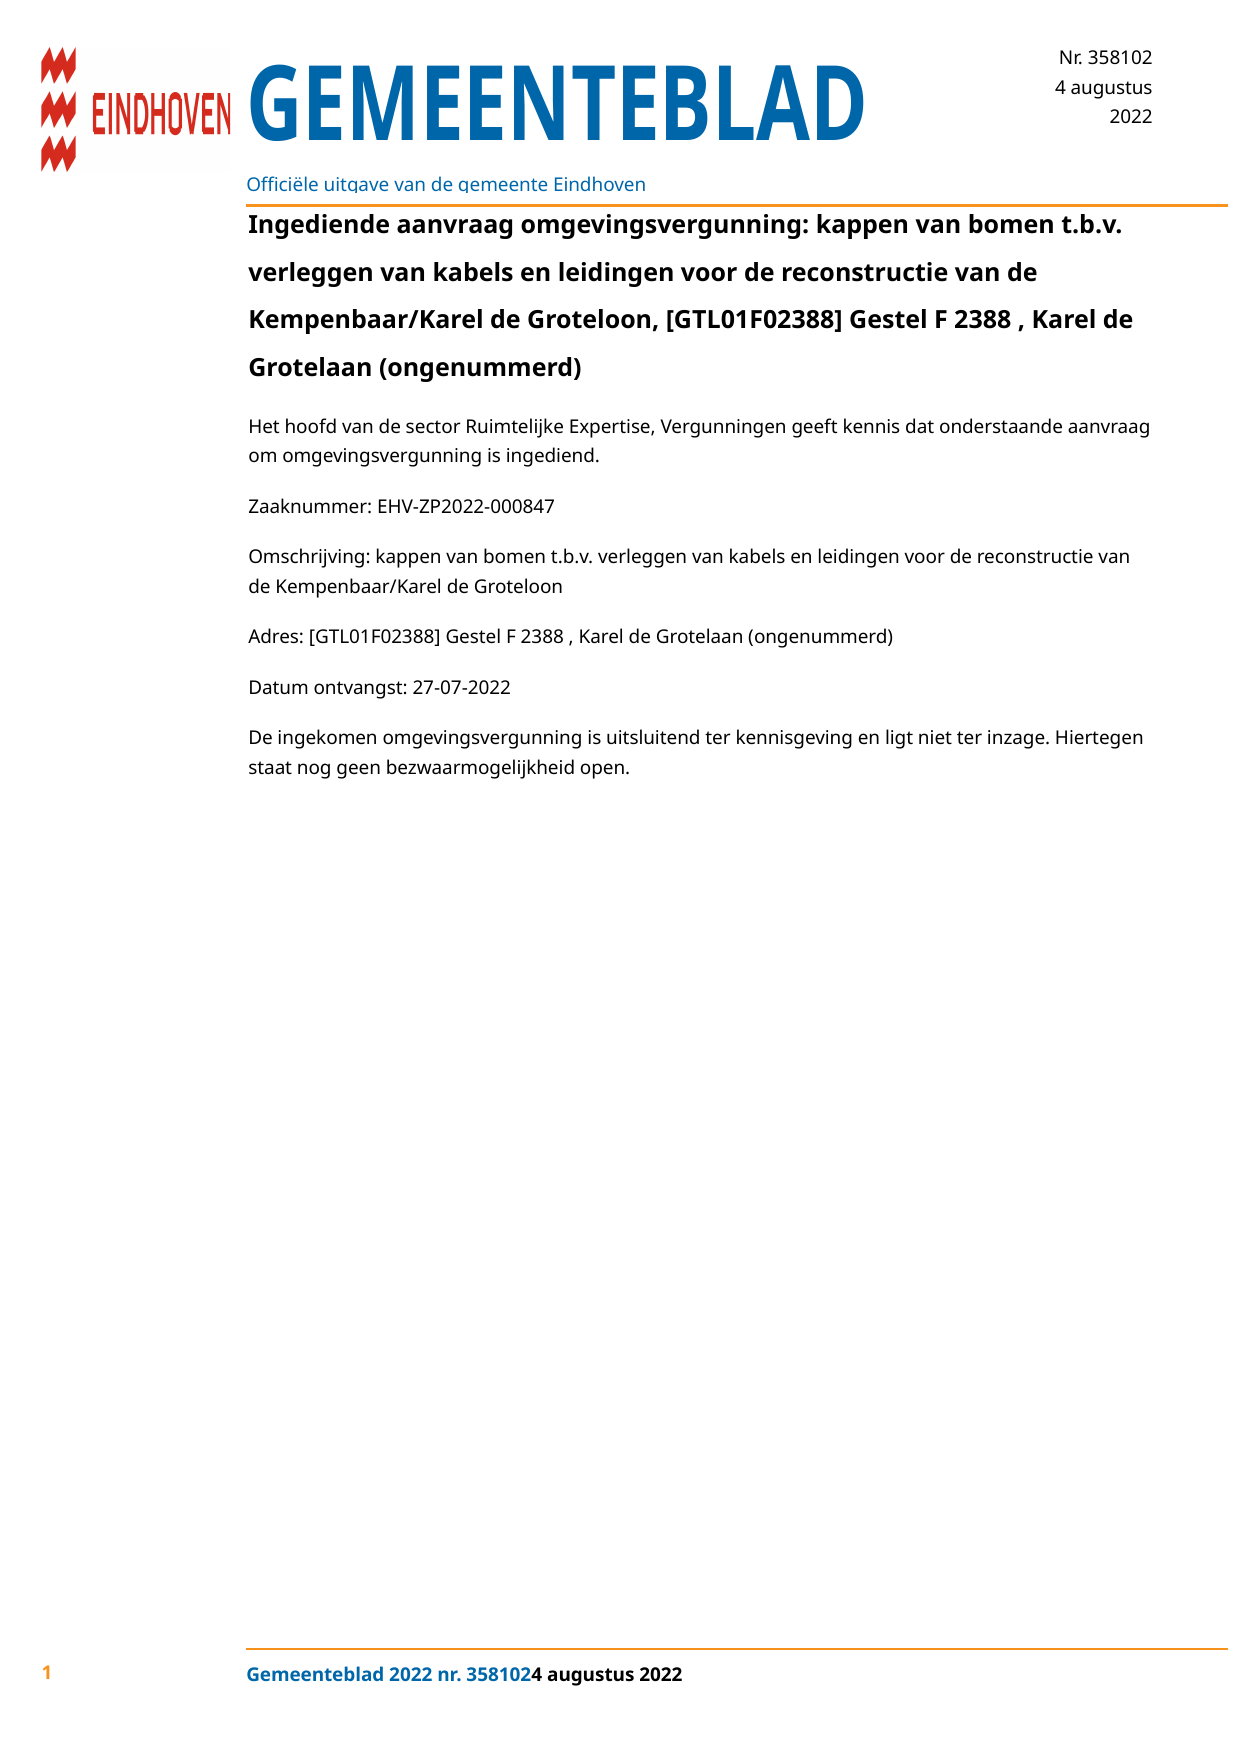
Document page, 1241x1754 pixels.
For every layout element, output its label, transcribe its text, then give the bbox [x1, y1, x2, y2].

text Ingediende aanvraag omgevingsvergunning: kappen van bomen t.b.v. verleggen van kabels en leidingen voor de reconstructie van de Kempenbaar/Karel de Groteloon, [GTL01F02388] Gestel F 2388 , Karel de Grotelaan (ongenummerd) [248, 207, 1152, 384]
text De ingekomen omgevingsvergunning is uitsluitend ter kennisgeving en ligt niet ter inzage. Hiertegen staat nog geen bezwaarmogelijkheid open. [248, 724, 1152, 780]
text Omschrijving: kappen van bomen t.b.v. verleggen van kabels en leidingen voor de reconstructie van de Kempenbaar/Karel de Groteloon [248, 543, 1152, 599]
text Adres: [GTL01F02388] Gestel F 2388 , Karel de Grotelaan (ongenummerd) [248, 623, 1152, 649]
text Zaaknummer: EHV-ZP2022-000847 [248, 493, 1152, 519]
text Het hoofd van de sector Ruimtelijke Expertise, Vergunningen geeft kennis dat onderstaande aanvraag om omgevingsvergunning is ingediend. [248, 413, 1152, 468]
text Datum ontvangst: 27-07-2022 [248, 674, 1152, 700]
picture [41, 47, 231, 172]
